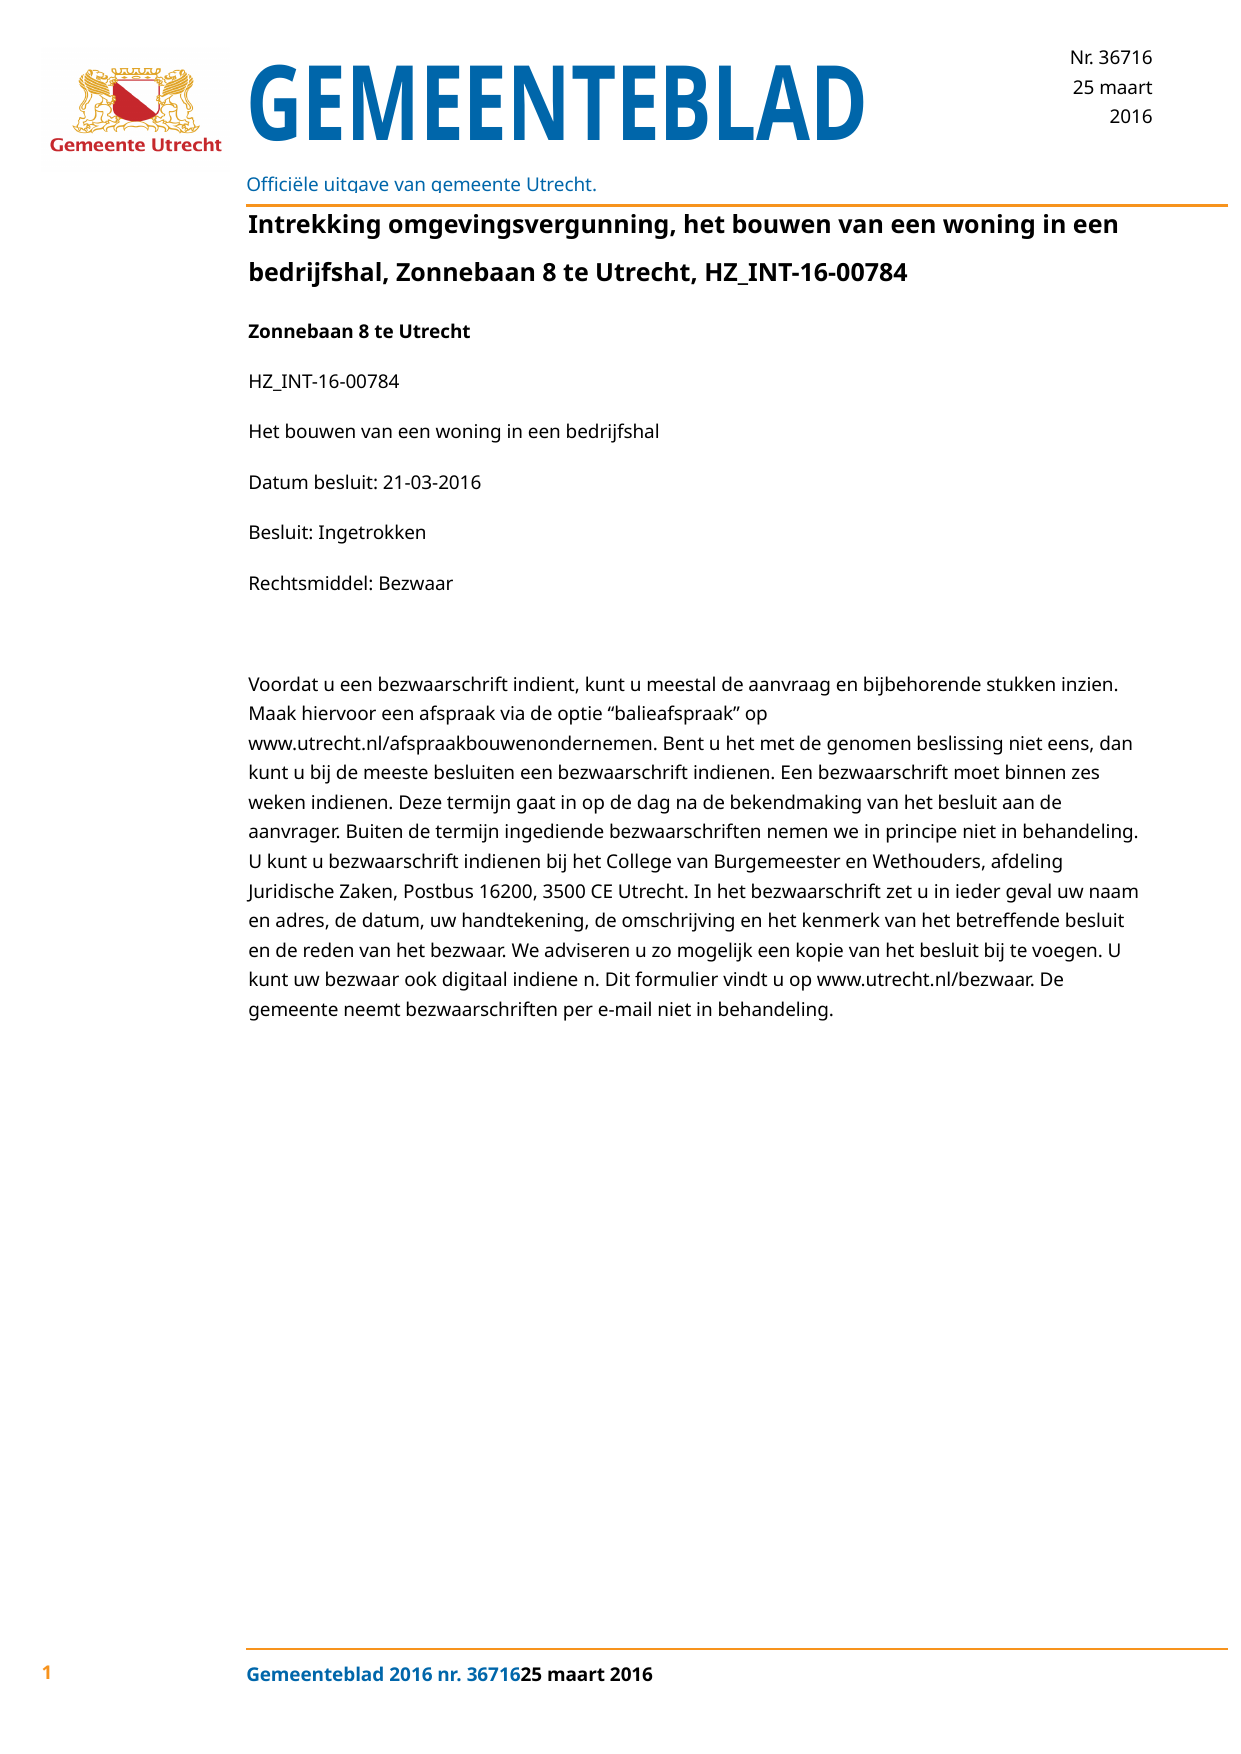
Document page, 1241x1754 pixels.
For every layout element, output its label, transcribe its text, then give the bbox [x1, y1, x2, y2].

text Het bouwen van een woning in een bedrijfshal [248, 419, 1152, 444]
text Zonnebaan 8 te Utrecht [248, 318, 1152, 344]
text Besluit: Ingetrokken [248, 519, 1152, 545]
text Rechtsmiddel: Bezwaar [248, 570, 1152, 596]
text Intrekking omgevingsvergunning, het bouwen van een woning in een bedrijfshal, Zonnebaan 8 te Utrecht, HZ_INT-16-00784 [248, 207, 1152, 288]
text HZ_INT-16-00784 [248, 368, 1152, 394]
text Datum besluit: 21-03-2016 [248, 469, 1152, 495]
picture [41, 47, 231, 172]
text Voordat u een bezwaarschrift indient, kunt u meestal de aanvraag en bijbehorende stukken inzien. Maak hiervoor een afspraak via de optie “balieafspraak” op www.utrecht.nl/afspraakbouwenondernemen. Bent u het met de genomen beslissing niet eens, dan kunt u bij de meeste besluiten een bezwaarschrift indienen. Een bezwaarschrift moet binnen zes weken indienen. Deze termijn gaat in op de dag na de bekendmaking van het besluit aan de aanvrager. Buiten de termijn ingediende bezwaarschriften nemen we in principe niet in behandeling. U kunt u bezwaarschrift indienen bij het College van Burgemeester en Wethouders, afdeling Juridische Zaken, Postbus 16200, 3500 CE Utrecht. In het bezwaarschrift zet u in ieder geval uw naam en adres, de datum, uw handtekening, de omschrijving en het kenmerk van het betreffende besluit en de reden van het bezwaar. We adviseren u zo mogelijk een kopie van het besluit bij te voegen. U kunt uw bezwaar ook digitaal indiene n. Dit formulier vindt u op www.utrecht.nl/bezwaar. De gemeente neemt bezwaarschriften per e-mail niet in behandeling. [248, 671, 1152, 1022]
